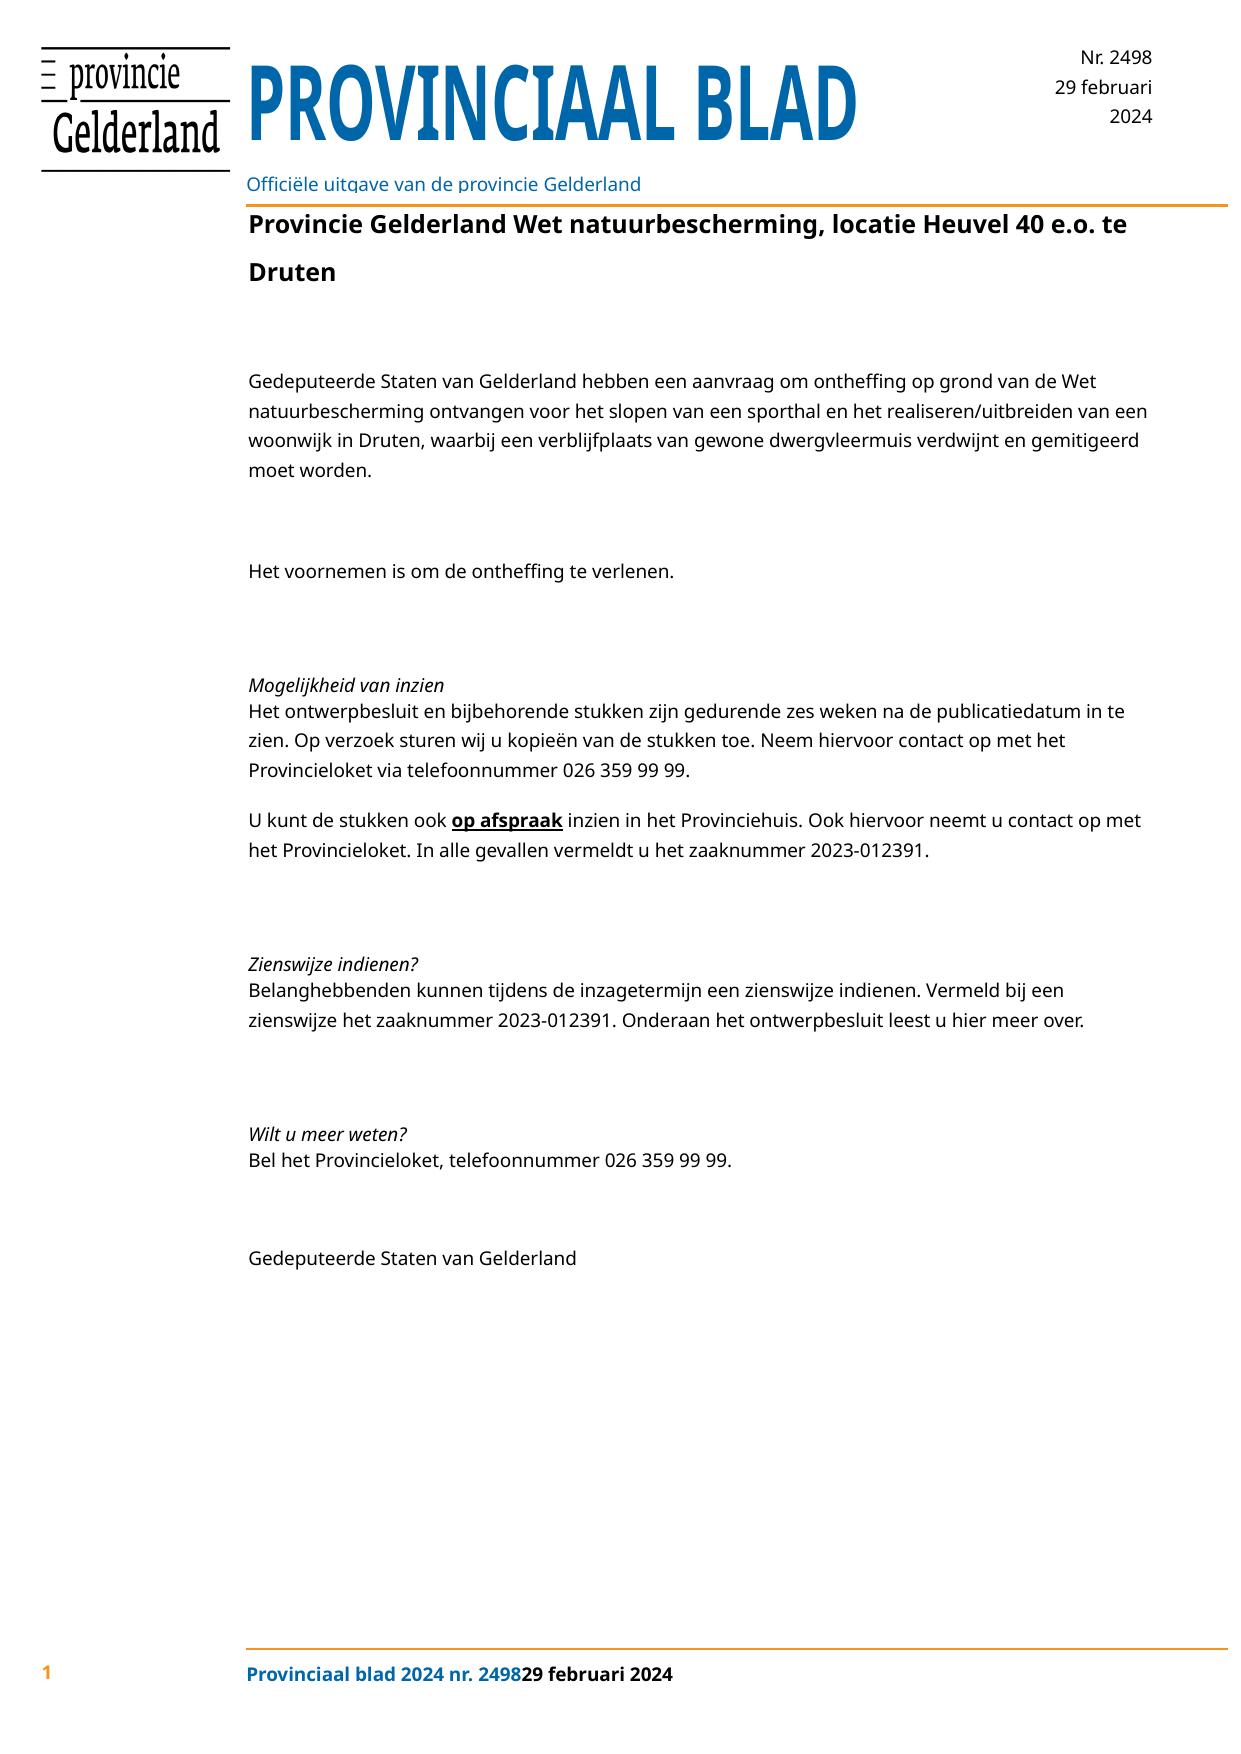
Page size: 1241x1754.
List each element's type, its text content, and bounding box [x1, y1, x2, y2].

text Het ontwerpbesluit en bijbehorende stukken zijn gedurende zes weken na de publicatiedatum in te zien. Op verzoek sturen wij u kopieën van de stukken toe. Neem hiervoor contact op met het Provincieloket via telefoonnummer 026 359 99 99. [248, 698, 1152, 783]
picture [41, 47, 231, 172]
text Wilt u meer weten? [248, 1121, 1152, 1147]
text Belanghebbenden kunnen tijdens de inzagetermijn een zienswijze indienen. Vermeld bij een zienswijze het zaaknummer 2023-012391. Onderaan het ontwerpbesluit leest u hier meer over. [248, 977, 1152, 1033]
text Mogelijkheid van inzien [248, 672, 1152, 698]
text Zienswijze indienen? [248, 952, 1152, 977]
text Provincie Gelderland Wet natuurbescherming, locatie Heuvel 40 e.o. te Druten [248, 207, 1152, 288]
text Het voornemen is om de ontheffing te verlenen. [248, 558, 1152, 584]
text U kunt de stukken ook op afspraak inzien in het Provinciehuis. Ook hiervoor neemt u contact op met het Provincieloket. In alle gevallen vermeldt u het zaaknummer 2023-012391. [248, 808, 1152, 863]
text Gedeputeerde Staten van Gelderland [248, 1245, 1152, 1271]
text Gedeputeerde Staten van Gelderland hebben een aanvraag om ontheffing op grond van de Wet natuurbescherming ontvangen voor het slopen van een sporthal en het realiseren/uitbreiden van een woonwijk in Druten, waarbij een verblijfplaats van gewone dwergvleermuis verdwijnt en gemitigeerd moet worden. [248, 368, 1152, 483]
text Bel het Provincieloket, telefoonnummer 026 359 99 99. [248, 1147, 1152, 1173]
